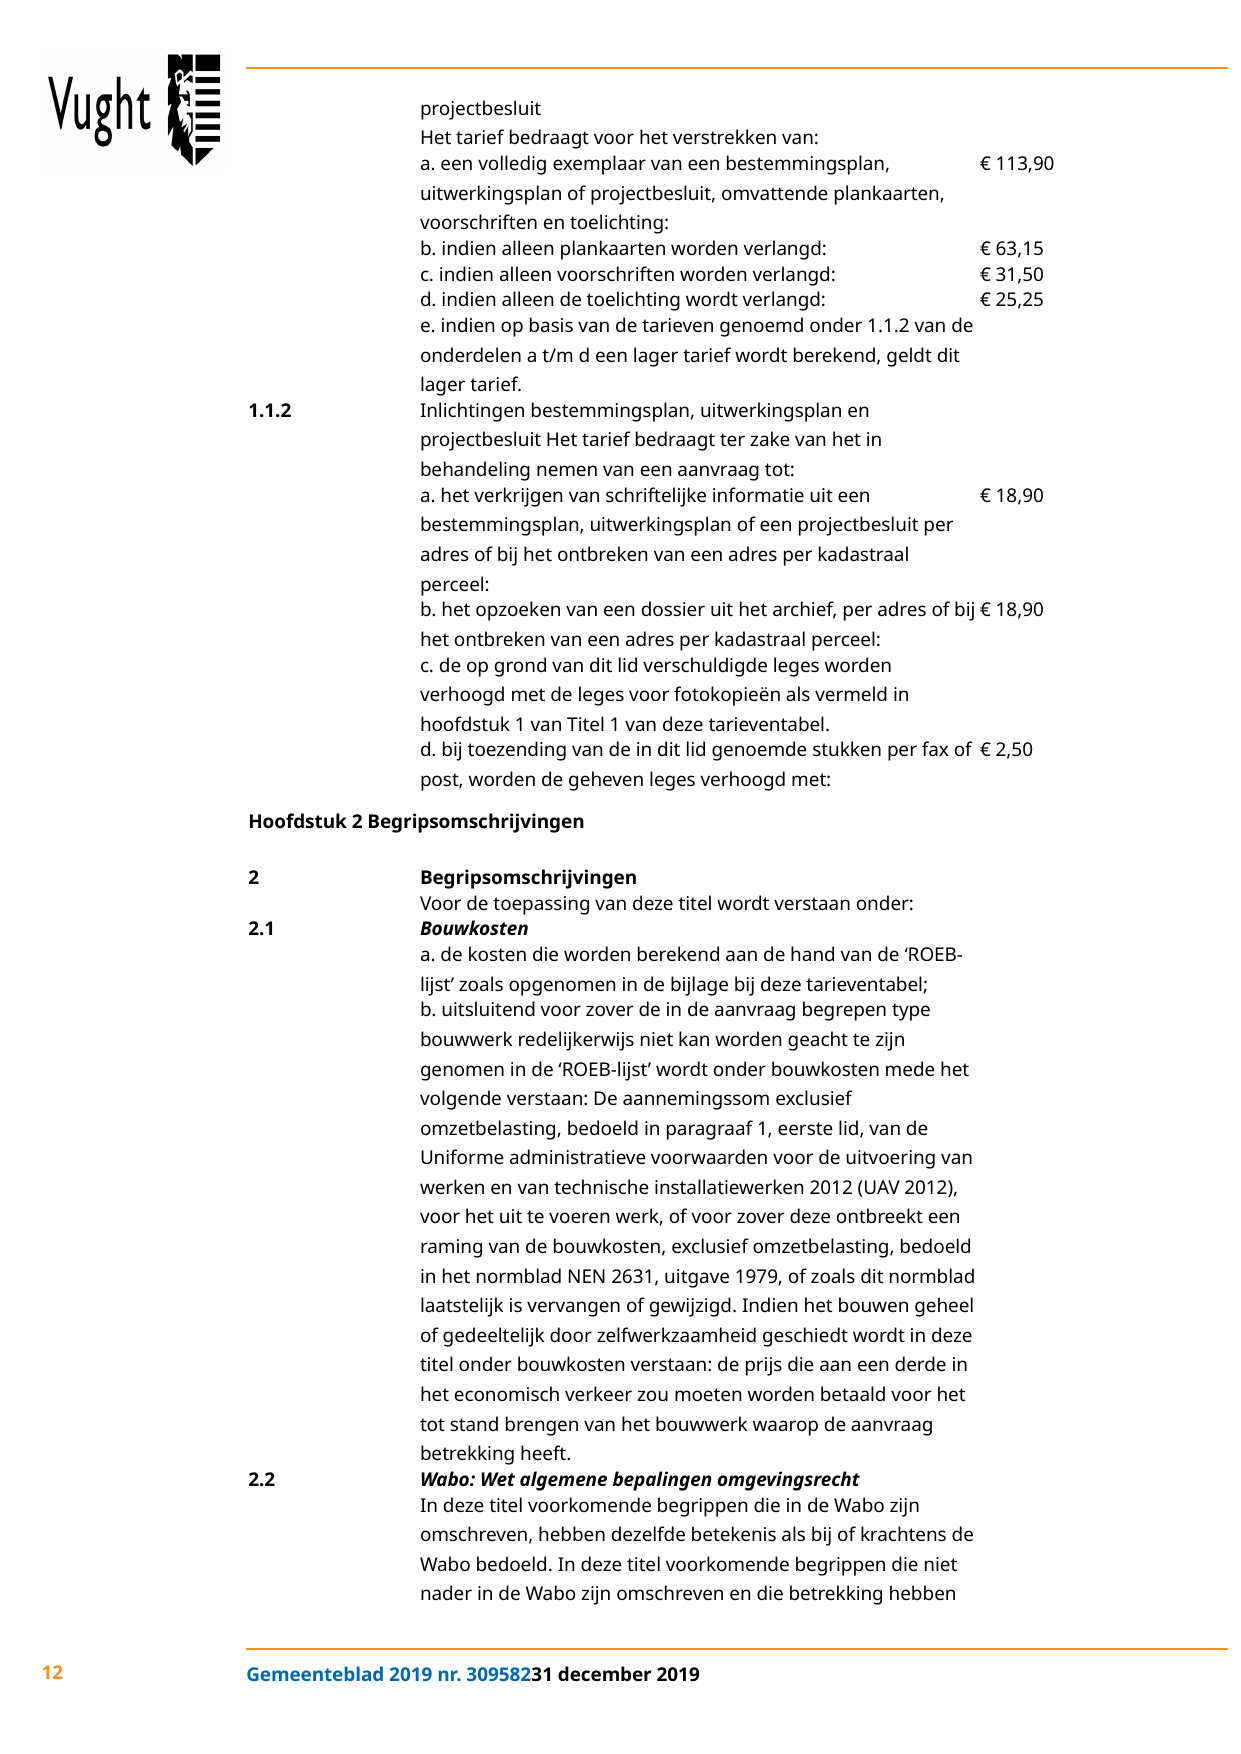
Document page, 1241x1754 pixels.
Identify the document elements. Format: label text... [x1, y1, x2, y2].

table_cell [248, 482, 420, 596]
table_cell [248, 890, 420, 916]
table_cell projectbesluit Het tarief bedraagt voor het verstrekken van: [420, 95, 980, 150]
table_cell [248, 997, 420, 1466]
table_cell [248, 652, 420, 737]
table_cell e. indien op basis van de tarieven genoemd onder 1.1.2 van de onderdelen a t/m d een lager tarief wordt berekend, geldt dit lager tarief. [420, 312, 980, 397]
table_cell [248, 286, 420, 312]
picture [41, 47, 231, 172]
table_cell 2.1 [248, 916, 420, 941]
table_cell [980, 397, 1152, 482]
table_cell [248, 737, 420, 792]
table_cell d. indien alleen de toelichting wordt verlangd: [420, 286, 980, 312]
table_cell [248, 1492, 420, 1606]
table_cell € 31,50 [980, 261, 1152, 286]
table_cell € 18,90 [980, 596, 1152, 652]
table_cell In deze titel voorkomende begrippen die in de Wabo zijn omschreven, hebben dezelfde betekenis als bij of krachtens de Wabo bedoeld. In deze titel voorkomende begrippen die niet nader in de Wabo zijn omschreven en die betrekking hebben [420, 1492, 980, 1606]
table_cell [248, 95, 420, 150]
table_cell € 18,90 [980, 482, 1152, 596]
table_cell [980, 916, 1152, 941]
table_cell c. de op grond van dit lid verschuldigde leges worden verhoogd met de leges voor fotokopieën als vermeld in hoofdstuk 1 van Titel 1 van deze tarieventabel. [420, 652, 980, 737]
table_cell [980, 312, 1152, 397]
table_cell [248, 150, 420, 235]
table_cell [980, 941, 1152, 997]
table_cell Bouwkosten [420, 916, 980, 941]
table_cell [248, 941, 420, 997]
table_cell c. indien alleen voorschriften worden verlangd: [420, 261, 980, 286]
table_cell Wabo: Wet algemene bepalingen omgevingsrecht [420, 1466, 980, 1492]
table_cell [248, 596, 420, 652]
table_cell Voor de toepassing van deze titel wordt verstaan onder: [420, 890, 980, 916]
table_cell [248, 312, 420, 397]
table_cell d. bij toezending van de in dit lid genoemde stukken per fax of post, worden de geheven leges verhoogd met: [420, 737, 980, 792]
table_cell [248, 261, 420, 286]
table_cell € 25,25 [980, 286, 1152, 312]
table_cell € 2,50 [980, 737, 1152, 792]
table_cell [980, 1492, 1152, 1606]
table_cell b. indien alleen plankaarten worden verlangd: [420, 235, 980, 261]
table_cell a. het verkrijgen van schriftelijke informatie uit een bestemmingsplan, uitwerkingsplan of een projectbesluit per adres of bij het ontbreken van een adres per kadastraal perceel: [420, 482, 980, 596]
table_cell b. het opzoeken van een dossier uit het archief, per adres of bij het ontbreken van een adres per kadastraal perceel: [420, 596, 980, 652]
text Hoofdstuk 2 Begripsomschrijvingen [248, 809, 1152, 834]
table_cell € 113,90 [980, 150, 1152, 235]
table_header Begripsomschrijvingen [420, 864, 980, 890]
table_cell [980, 997, 1152, 1466]
table_cell 2.2 [248, 1466, 420, 1492]
table_cell [980, 890, 1152, 916]
table_cell [980, 95, 1152, 150]
table_cell a. een volledig exemplaar van een bestemmingsplan, uitwerkingsplan of projectbesluit, omvattende plankaarten, voorschriften en toelichting: [420, 150, 980, 235]
table_cell Inlichtingen bestemmingsplan, uitwerkingsplan en projectbesluit Het tarief bedraagt ter zake van het in behandeling nemen van een aanvraag tot: [420, 397, 980, 482]
table_header 2 [248, 864, 420, 890]
table_cell [248, 235, 420, 261]
table_cell [980, 1466, 1152, 1492]
table_cell a. de kosten die worden berekend aan de hand van de ‘ROEB-lijst’ zoals opgenomen in de bijlage bij deze tarieventabel; [420, 941, 980, 997]
table_cell 1.1.2 [248, 397, 420, 482]
table_cell € 63,15 [980, 235, 1152, 261]
table_header [980, 864, 1152, 890]
table_cell [980, 652, 1152, 737]
table_cell b. uitsluitend voor zover de in de aanvraag begrepen type bouwwerk redelijkerwijs niet kan worden geacht te zijn genomen in de ‘ROEB-lijst’ wordt onder bouwkosten mede het volgende verstaan: De aannemingssom exclusief omzetbelasting, bedoeld in paragraaf 1, eerste lid, van de Uniforme administratieve voorwaarden voor de uitvoering van werken en van technische installatiewerken 2012 (UAV 2012), voor het uit te voeren werk, of voor zover deze ontbreekt een raming van de bouwkosten, exclusief omzetbelasting, bedoeld in het normblad NEN 2631, uitgave 1979, of zoals dit normblad laatstelijk is vervangen of gewijzigd. Indien het bouwen geheel of gedeeltelijk door zelfwerkzaamheid geschiedt wordt in deze titel onder bouwkosten verstaan: de prijs die aan een derde in het economisch verkeer zou moeten worden betaald voor het tot stand brengen van het bouwwerk waarop de aanvraag betrekking heeft. [420, 997, 980, 1466]
